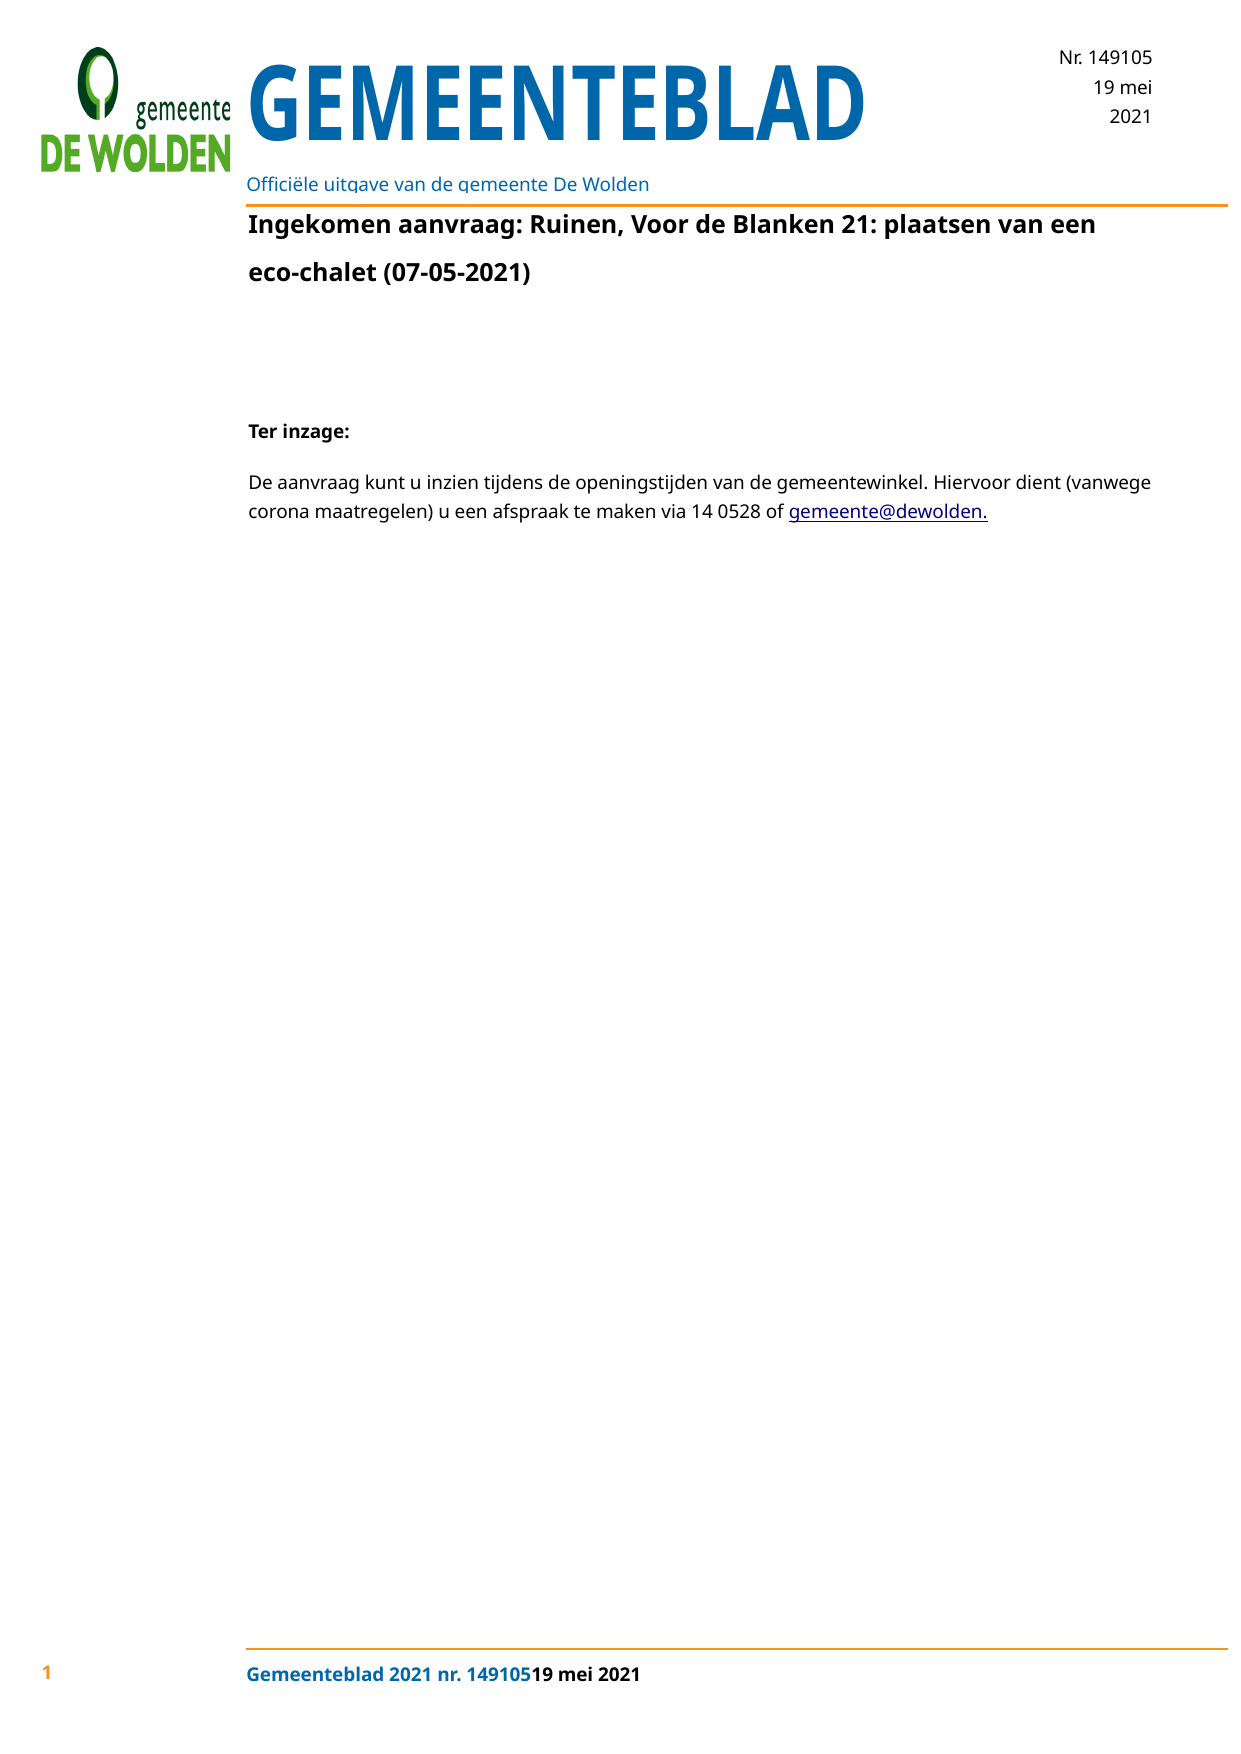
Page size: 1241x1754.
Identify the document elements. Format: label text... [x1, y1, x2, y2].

text De aanvraag kunt u inzien tijdens de openingstijden van de gemeentewinkel. Hiervoor dient (vanwege corona maatregelen) u een afspraak te maken via 14 0528 of gemeente@dewolden. [248, 469, 1152, 524]
text Ingekomen aanvraag: Ruinen, Voor de Blanken 21: plaatsen van een eco-chalet (07-05-2021) [248, 207, 1152, 288]
text Ter inzage: [248, 419, 1152, 444]
picture [41, 47, 231, 172]
